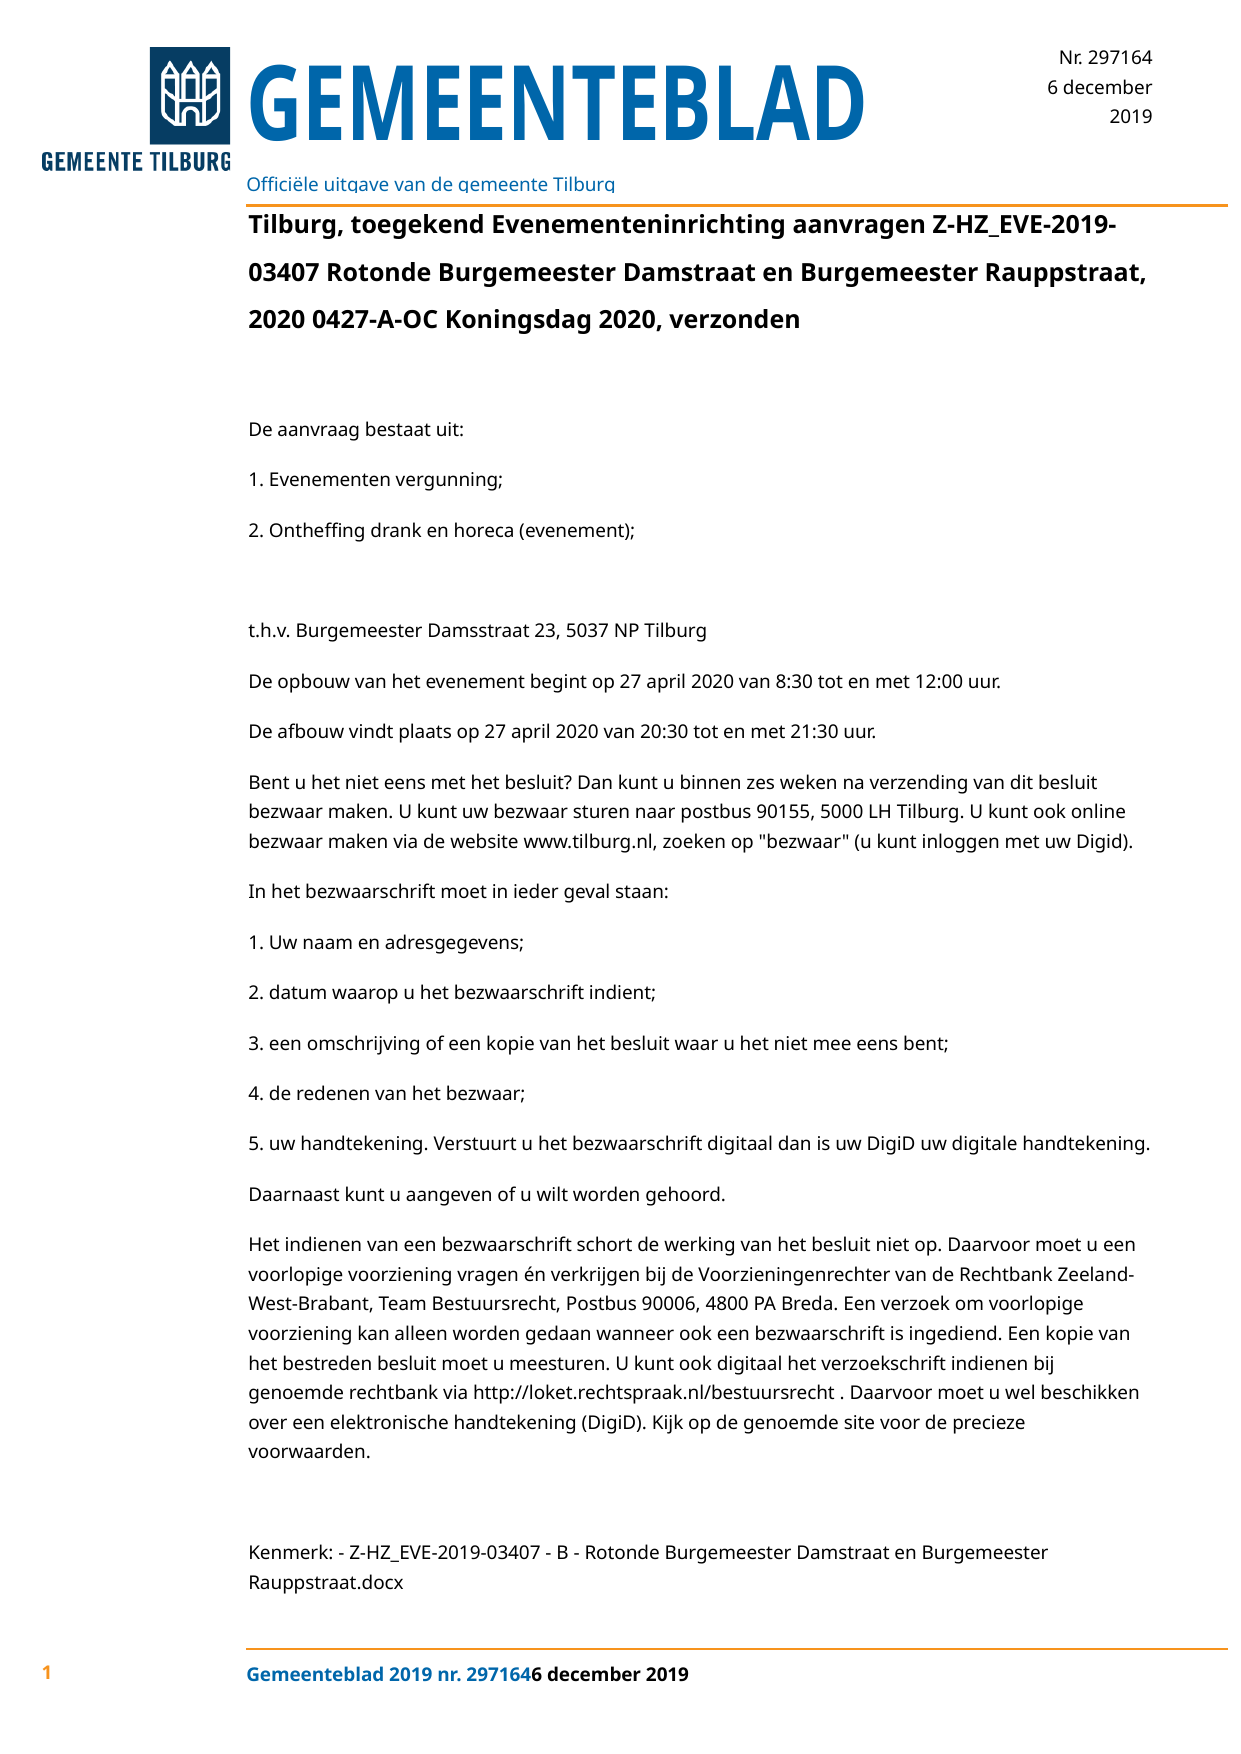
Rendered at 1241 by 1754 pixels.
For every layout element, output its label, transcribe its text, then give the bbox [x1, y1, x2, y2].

text 3. een omschrijving of een kopie van het besluit waar u het niet mee eens bent; [248, 1030, 1152, 1055]
picture [41, 47, 231, 172]
text Tilburg, toegekend Evenementeninrichting aanvragen Z-HZ_EVE-2019-03407 Rotonde Burgemeester Damstraat en Burgemeester Rauppstraat, 2020 0427-A-OC Koningsdag 2020, verzonden [248, 207, 1152, 336]
text De afbouw vindt plaats op 27 april 2020 van 20:30 tot en met 21:30 uur. [248, 718, 1152, 744]
text Het indienen van een bezwaarschrift schort de werking van het besluit niet op. Daarvoor moet u een voorlopige voorziening vragen én verkrijgen bij de Voorzieningenrechter van de Rechtbank Zeeland-West-Brabant, Team Bestuursrecht, Postbus 90006, 4800 PA Breda. Een verzoek om voorlopige voorziening kan alleen worden gedaan wanneer ook een bezwaarschrift is ingediend. Een kopie van het bestreden besluit moet u meesturen. U kunt ook digitaal het verzoekschrift indienen bij genoemde rechtbank via http://loket.rechtspraak.nl/bestuursrecht . Daarvoor moet u wel beschikken over een elektronische handtekening (DigiD). Kijk op de genoemde site voor de precieze voorwaarden. [248, 1231, 1152, 1464]
text 4. de redenen van het bezwaar; [248, 1080, 1152, 1106]
text 2. Ontheffing drank en horeca (evenement); [248, 517, 1152, 542]
text t.h.v. Burgemeester Damsstraat 23, 5037 NP Tilburg [248, 618, 1152, 643]
text Bent u het niet eens met het besluit? Dan kunt u binnen zes weken na verzending van dit besluit bezwaar maken. U kunt uw bezwaar sturen naar postbus 90155, 5000 LH Tilburg. U kunt ook online bezwaar maken via de website www.tilburg.nl, zoeken op "bezwaar" (u kunt inloggen met uw Digid). [248, 769, 1152, 854]
text 2. datum waarop u het bezwaarschrift indient; [248, 979, 1152, 1005]
text 1. Evenementen vergunning; [248, 466, 1152, 492]
text Kenmerk: - Z-HZ_EVE-2019-03407 - B - Rotonde Burgemeester Damstraat en Burgemeester Rauppstraat.docx [248, 1539, 1152, 1594]
text De opbouw van het evenement begint op 27 april 2020 van 8:30 tot en met 12:00 uur. [248, 668, 1152, 694]
text 5. uw handtekening. Verstuurt u het bezwaarschrift digitaal dan is uw DigiD uw digitale handtekening. [248, 1131, 1152, 1156]
text In het bezwaarschrift moet in ieder geval staan: [248, 878, 1152, 904]
text De aanvraag bestaat uit: [248, 416, 1152, 442]
text Daarnaast kunt u aangeven of u wilt worden gehoord. [248, 1181, 1152, 1207]
text 1. Uw naam en adresgegevens; [248, 929, 1152, 954]
